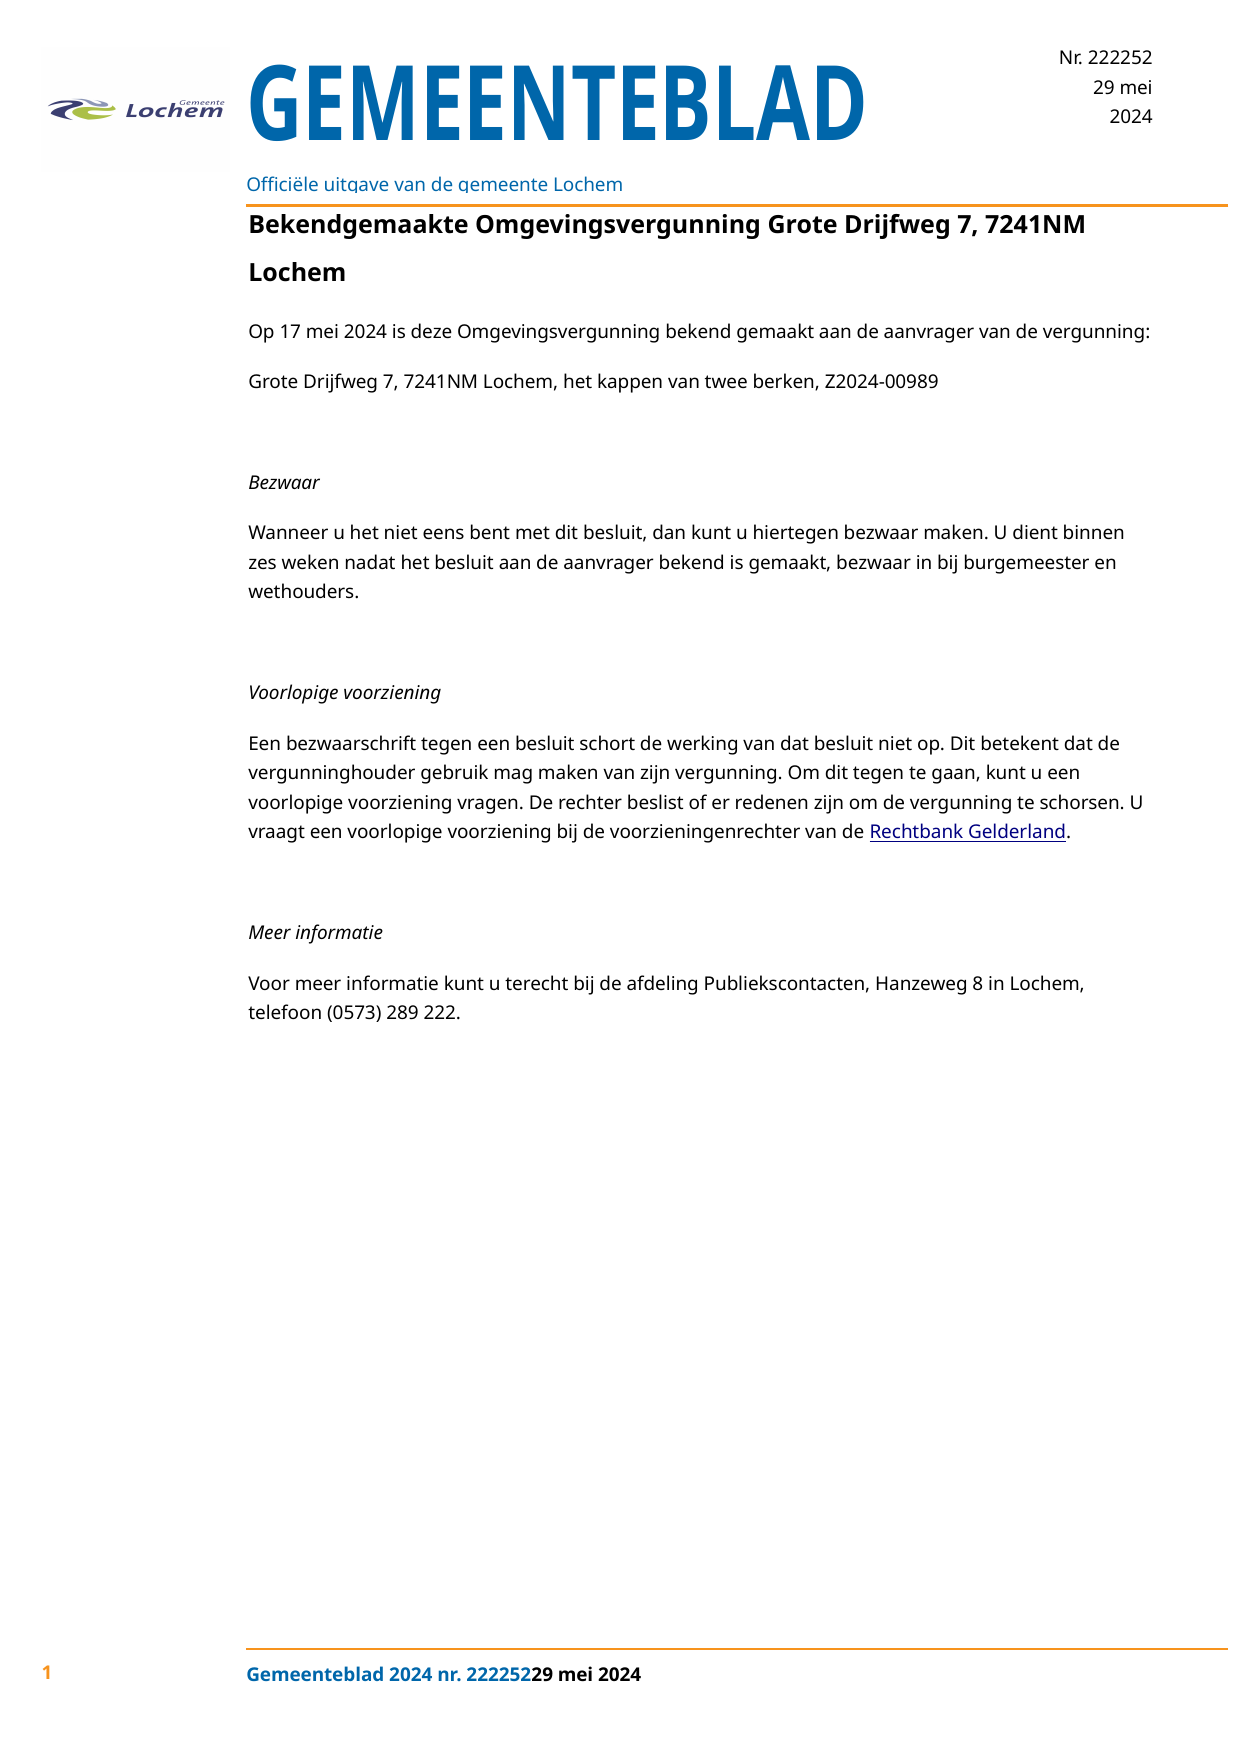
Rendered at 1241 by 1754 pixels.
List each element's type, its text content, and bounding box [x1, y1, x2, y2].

picture [41, 47, 231, 172]
text Voor meer informatie kunt u terecht bij de afdeling Publiekscontacten, Hanzeweg 8 in Lochem, telefoon (0573) 289 222. [248, 970, 1152, 1025]
text Wanneer u het niet eens bent met dit besluit, dan kunt u hiertegen bezwaar maken. U dient binnen zes weken nadat het besluit aan de aanvrager bekend is gemaakt, bezwaar in bij burgemeester en wethouders. [248, 519, 1152, 604]
text Grote Drijfweg 7, 7241NM Lochem, het kappen van twee berken, Z2024-00989 [248, 368, 1152, 394]
text Voorlopige voorziening [248, 679, 1152, 705]
text Op 17 mei 2024 is deze Omgevingsvergunning bekend gemaakt aan de aanvrager van de vergunning: [248, 318, 1152, 344]
text Een bezwaarschrift tegen een besluit schort de werking van dat besluit niet op. Dit betekent dat de vergunninghouder gebruik mag maken van zijn vergunning. Om dit tegen te gaan, kunt u een voorlopige voorziening vragen. De rechter beslist of er redenen zijn om de vergunning te schorsen. U vraagt een voorlopige voorziening bij de voorzieningenrechter van de Rechtbank Gelderland. [248, 730, 1152, 844]
text Bezwaar [248, 469, 1152, 495]
text Meer informatie [248, 919, 1152, 945]
text Bekendgemaakte Omgevingsvergunning Grote Drijfweg 7, 7241NM Lochem [248, 207, 1152, 288]
